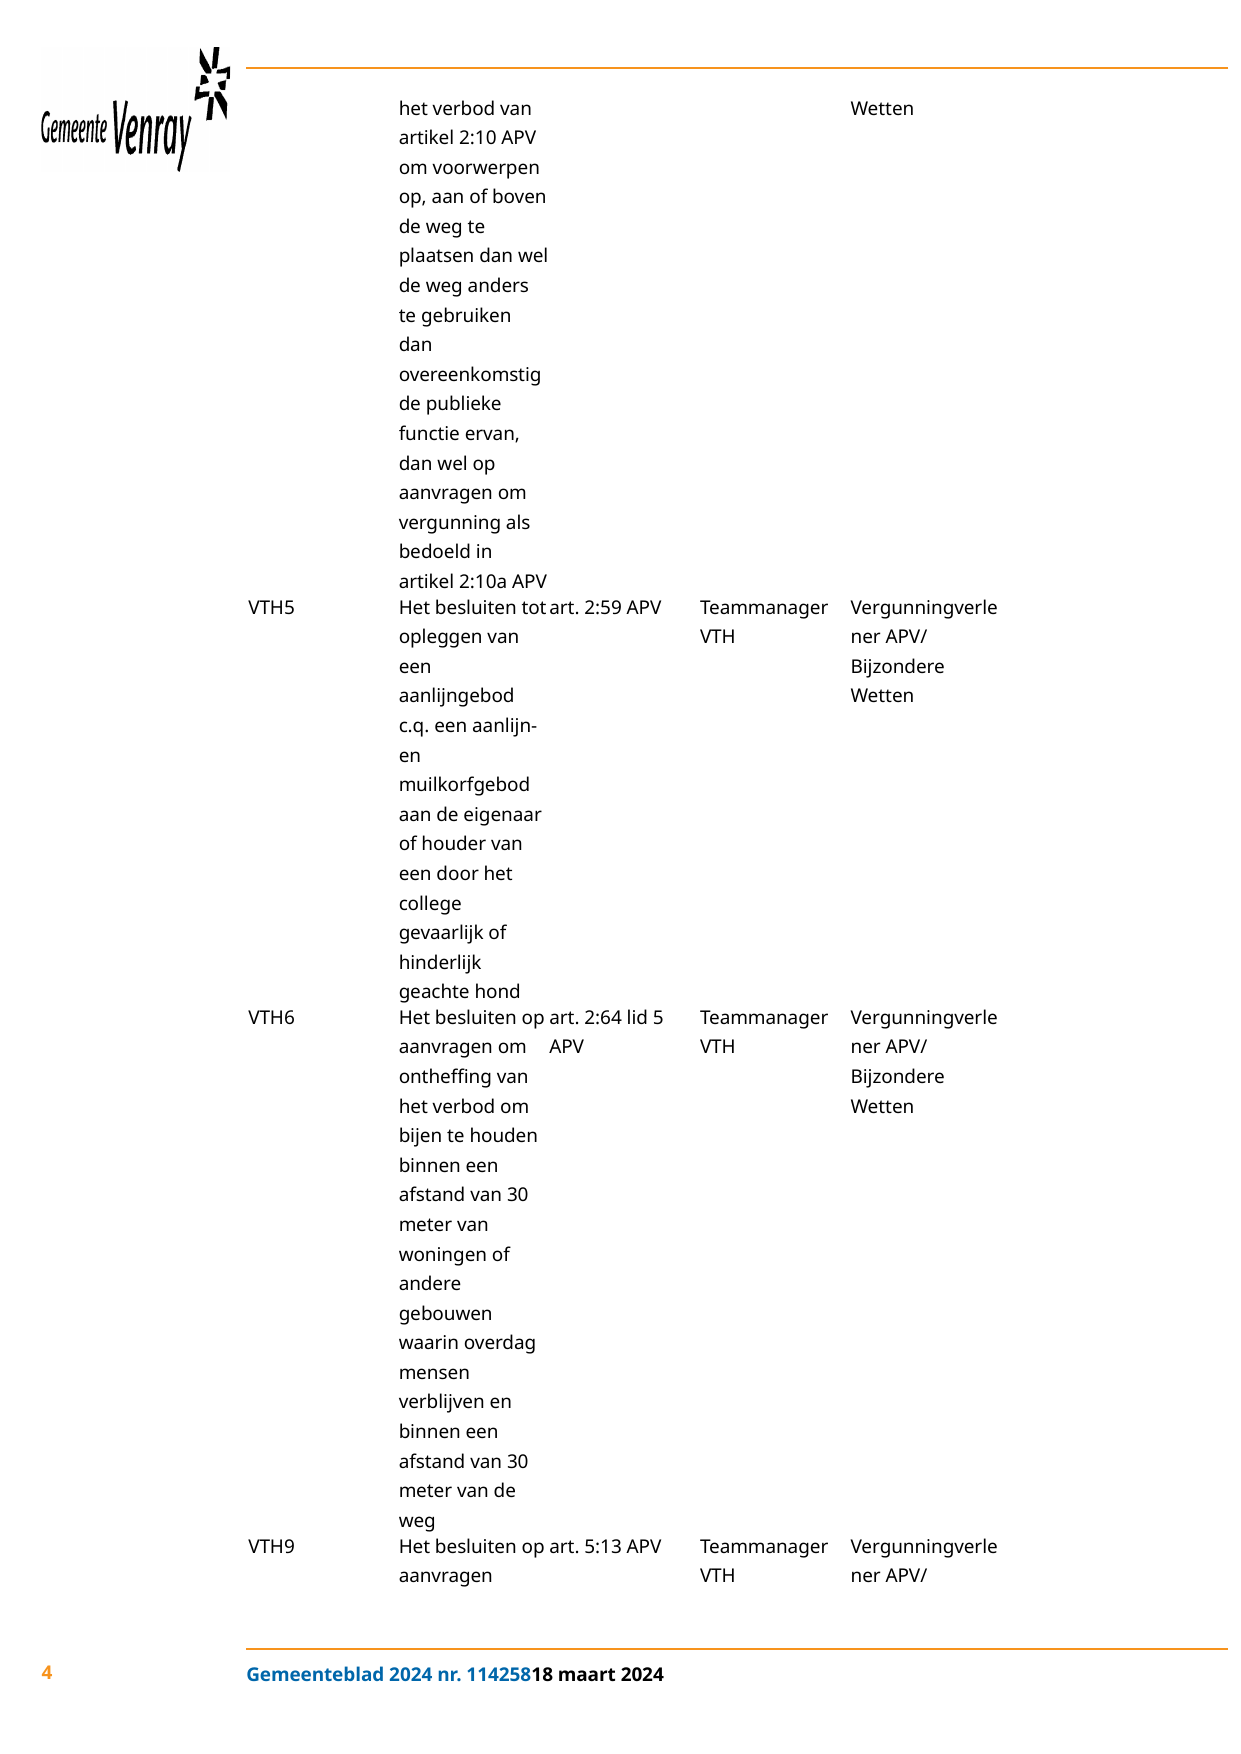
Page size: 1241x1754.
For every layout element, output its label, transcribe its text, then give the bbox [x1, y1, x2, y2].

table_cell art. 2:64 lid 5 APV [549, 1004, 700, 1533]
table_cell [1001, 95, 1152, 594]
table_cell [1001, 1004, 1152, 1533]
table_cell art. 2:59 APV [549, 594, 700, 1004]
table_cell [549, 95, 700, 594]
table_cell Vergunningverlener APV/ Bijzondere Wetten [850, 594, 1001, 1004]
table_cell Teammanager VTH [700, 594, 850, 1004]
table_cell het verbod van artikel 2:10 APV om voorwerpen op, aan of boven de weg te plaatsen dan wel de weg anders te gebruiken dan overeenkomstig de publieke functie ervan, dan wel op aanvragen om vergunning als bedoeld in artikel 2:10a APV [399, 95, 549, 594]
table_cell art. 5:13 APV [549, 1533, 700, 1588]
table_cell Teammanager VTH [700, 1004, 850, 1533]
table_cell Vergunningverlener APV/ Bijzondere Wetten [850, 1004, 1001, 1533]
table_cell [1001, 594, 1152, 1004]
table_cell VTH5 [248, 594, 398, 1004]
picture [41, 47, 231, 172]
table_cell Het besluiten op aanvragen om ontheffing van het verbod om bijen te houden binnen een afstand van 30 meter van woningen of andere gebouwen waarin overdag mensen verblijven en binnen een afstand van 30 meter van de weg [399, 1004, 549, 1533]
table_cell Wetten [850, 95, 1001, 594]
table_cell Het besluiten tot opleggen van een aanlijngebod c.q. een aanlijn- en muilkorfgebod aan de eigenaar of houder van een door het college gevaarlijk of hinderlijk geachte hond [399, 594, 549, 1004]
table_cell Teammanager VTH [700, 1533, 850, 1588]
table_cell [1001, 1533, 1152, 1588]
table_cell VTH6 [248, 1004, 398, 1533]
table_cell Het besluiten op aanvragen [399, 1533, 549, 1588]
table_cell [248, 95, 398, 594]
table_cell VTH9 [248, 1533, 398, 1588]
table_cell Vergunningverlener APV/ [850, 1533, 1001, 1588]
table_cell [700, 95, 850, 594]
